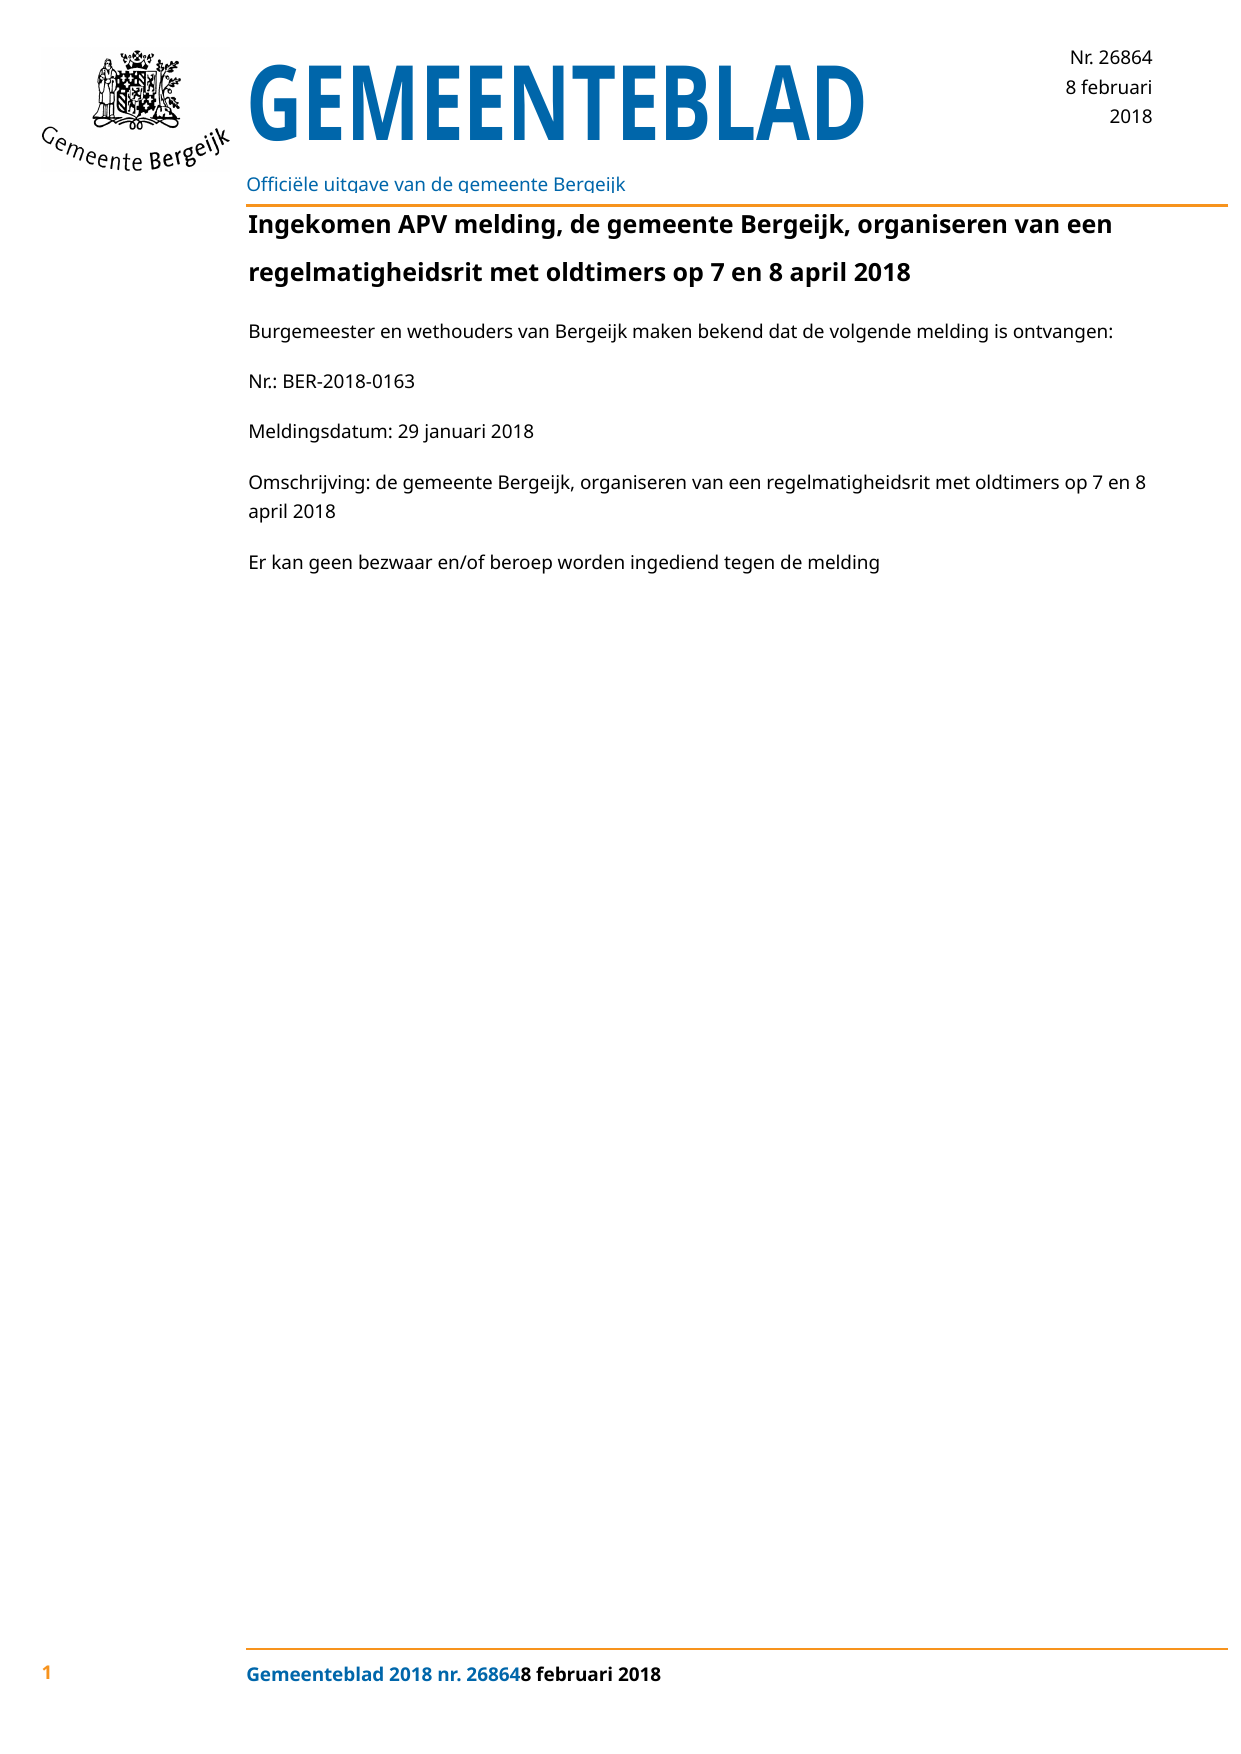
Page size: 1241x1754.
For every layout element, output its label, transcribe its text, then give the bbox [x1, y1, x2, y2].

text Ingekomen APV melding, de gemeente Bergeijk, organiseren van een regelmatigheidsrit met oldtimers op 7 en 8 april 2018 [248, 207, 1152, 288]
picture [41, 47, 231, 172]
text Meldingsdatum: 29 januari 2018 [248, 419, 1152, 444]
text Burgemeester en wethouders van Bergeijk maken bekend dat de volgende melding is ontvangen: [248, 318, 1152, 344]
text Er kan geen bezwaar en/of beroep worden ingediend tegen de melding [248, 549, 1152, 575]
text Nr.: BER-2018-0163 [248, 368, 1152, 394]
text Omschrijving: de gemeente Bergeijk, organiseren van een regelmatigheidsrit met oldtimers op 7 en 8 april 2018 [248, 469, 1152, 524]
